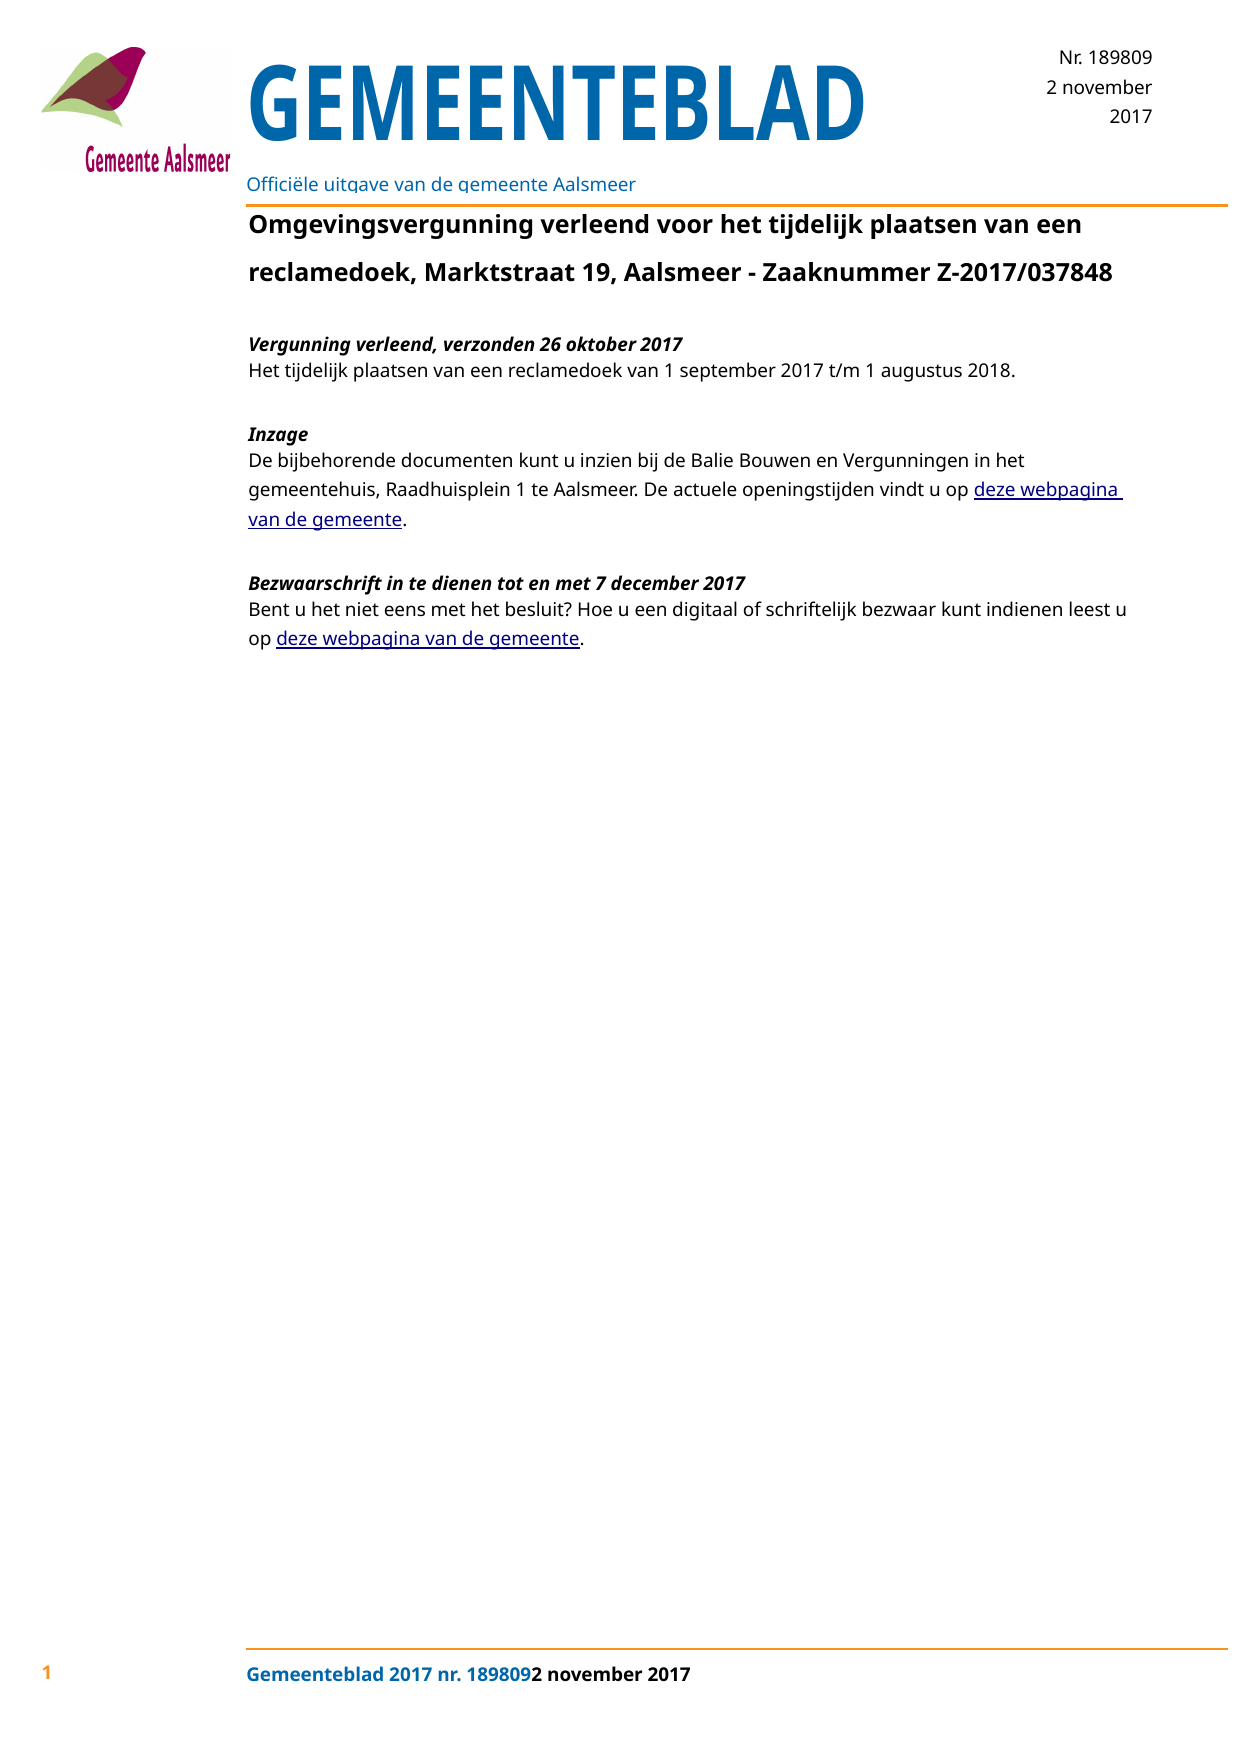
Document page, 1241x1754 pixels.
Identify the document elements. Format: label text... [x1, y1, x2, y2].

text Inzage [248, 421, 1152, 447]
text Vergunning verleend, verzonden 26 oktober 2017 [248, 331, 1152, 357]
text Omgevingsvergunning verleend voor het tijdelijk plaatsen van een reclamedoek, Marktstraat 19, Aalsmeer - Zaaknummer Z-2017/037848 [248, 207, 1152, 288]
text Bezwaarschrift in te dienen tot en met 7 december 2017 [248, 570, 1152, 596]
text De bijbehorende documenten kunt u inzien bij de Balie Bouwen en Vergunningen in het gemeentehuis, Raadhuisplein 1 te Aalsmeer. De actuele openingstijden vindt u op deze webpagina van de gemeente. [248, 447, 1152, 532]
picture [41, 47, 231, 172]
text Bent u het niet eens met het besluit? Hoe u een digitaal of schriftelijk bezwaar kunt indienen leest u op deze webpagina van de gemeente. [248, 596, 1152, 651]
text Het tijdelijk plaatsen van een reclamedoek van 1 september 2017 t/m 1 augustus 2018. [248, 357, 1152, 383]
